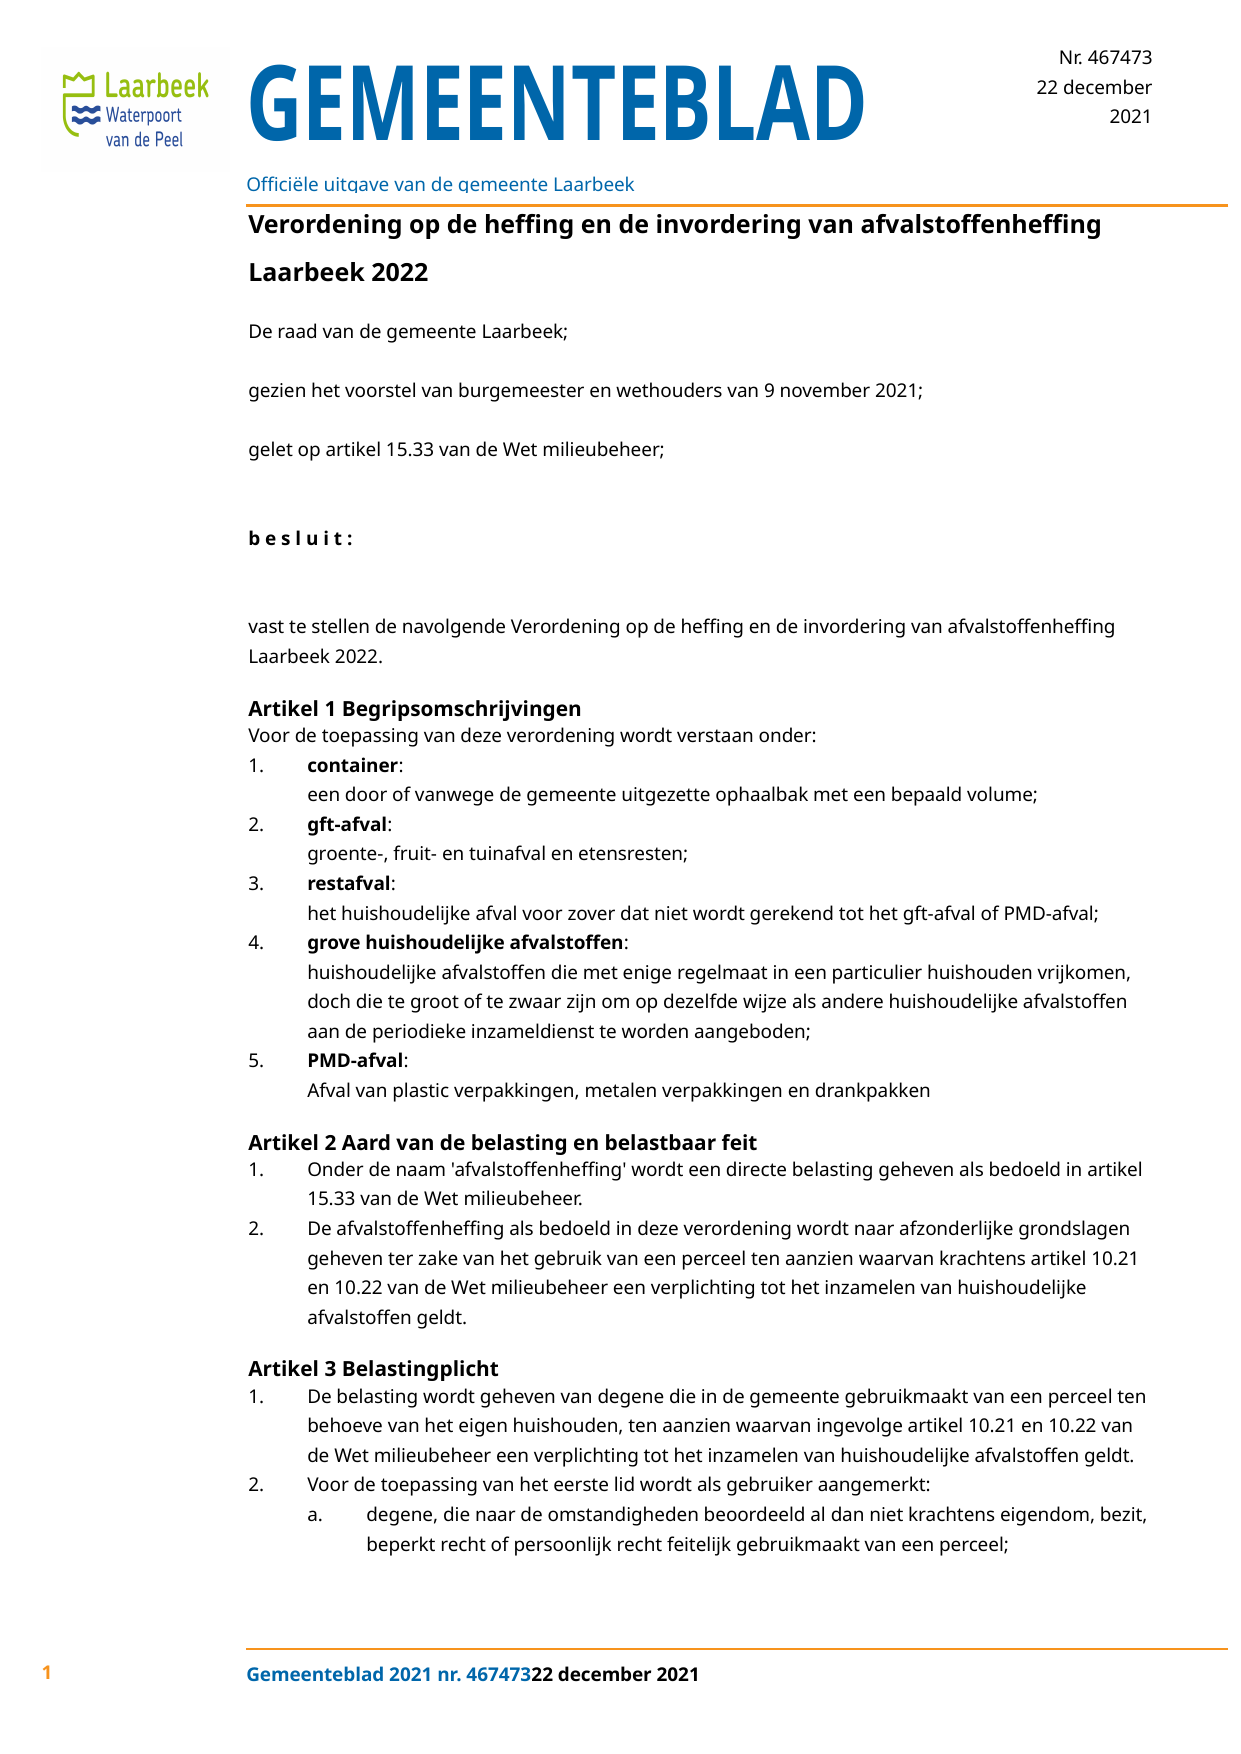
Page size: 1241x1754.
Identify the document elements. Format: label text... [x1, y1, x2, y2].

text Artikel 3 Belastingplicht [248, 1354, 1152, 1383]
list groente-, fruit- en tuinafval en etensresten; [248, 841, 1152, 866]
picture [41, 47, 231, 172]
list huishoudelijke afvalstoffen die met enige regelmaat in een particulier huishouden vrijkomen, doch die te groot of te zwaar zijn om op dezelfde wijze als andere huishoudelijke afvalstoffen aan de periodieke inzameldienst te worden aangeboden; [248, 959, 1152, 1044]
list grove huishoudelijke afvalstoffen: [248, 929, 1152, 955]
list De belasting wordt geheven van degene die in de gemeente gebruikmaakt van een perceel ten behoeve van het eigen huishouden, ten aanzien waarvan ingevolge artikel 10.21 en 10.22 van de Wet milieubeheer een verplichting tot het inzamelen van huishoudelijke afvalstoffen geldt. [248, 1383, 1152, 1468]
list PMD-afval: [248, 1048, 1152, 1073]
text Voor de toepassing van deze verordening wordt verstaan onder: [248, 722, 1152, 748]
text Artikel 1 Begripsomschrijvingen [248, 694, 1152, 722]
list een door of vanwege de gemeente uitgezette ophaalbak met een bepaald volume; [248, 781, 1152, 807]
list Afval van plastic verpakkingen, metalen verpakkingen en drankpakken [248, 1077, 1152, 1103]
text b e s l u i t : [248, 525, 1152, 551]
list gft-afval: [248, 811, 1152, 837]
list het huishoudelijke afval voor zover dat niet wordt gerekend tot het gft-afval of PMD-afval; [248, 900, 1152, 925]
list restafval: [248, 870, 1152, 896]
text Verordening op de heffing en de invordering van afvalstoffenheffing Laarbeek 2022 [248, 207, 1152, 288]
list Voor de toepassing van het eerste lid wordt als gebruiker aangemerkt: [248, 1472, 1152, 1497]
list container: [248, 752, 1152, 777]
text gelet op artikel 15.33 van de Wet milieubeheer; [248, 436, 1152, 462]
list De afvalstoffenheffing als bedoeld in deze verordening wordt naar afzonderlijke grondslagen geheven ter zake van het gebruik van een perceel ten aanzien waarvan krachtens artikel 10.21 en 10.22 van de Wet milieubeheer een verplichting tot het inzamelen van huishoudelijke afvalstoffen geldt. [248, 1215, 1152, 1330]
text Artikel 2 Aard van de belasting en belastbaar feit [248, 1128, 1152, 1156]
text De raad van de gemeente Laarbeek; [248, 318, 1152, 344]
text vast te stellen de navolgende Verordening op de heffing en de invordering van afvalstoffenheffing Laarbeek 2022. [248, 614, 1152, 669]
text gezien het voorstel van burgemeester en wethouders van 9 november 2021; [248, 377, 1152, 403]
list Onder de naam 'afvalstoffenheffing' wordt een directe belasting geheven als bedoeld in artikel 15.33 van de Wet milieubeheer. [248, 1156, 1152, 1211]
list degene, die naar de omstandigheden beoordeeld al dan niet krachtens eigendom, bezit, beperkt recht of persoonlijk recht feitelijk gebruikmaakt van een perceel; [307, 1501, 1152, 1556]
